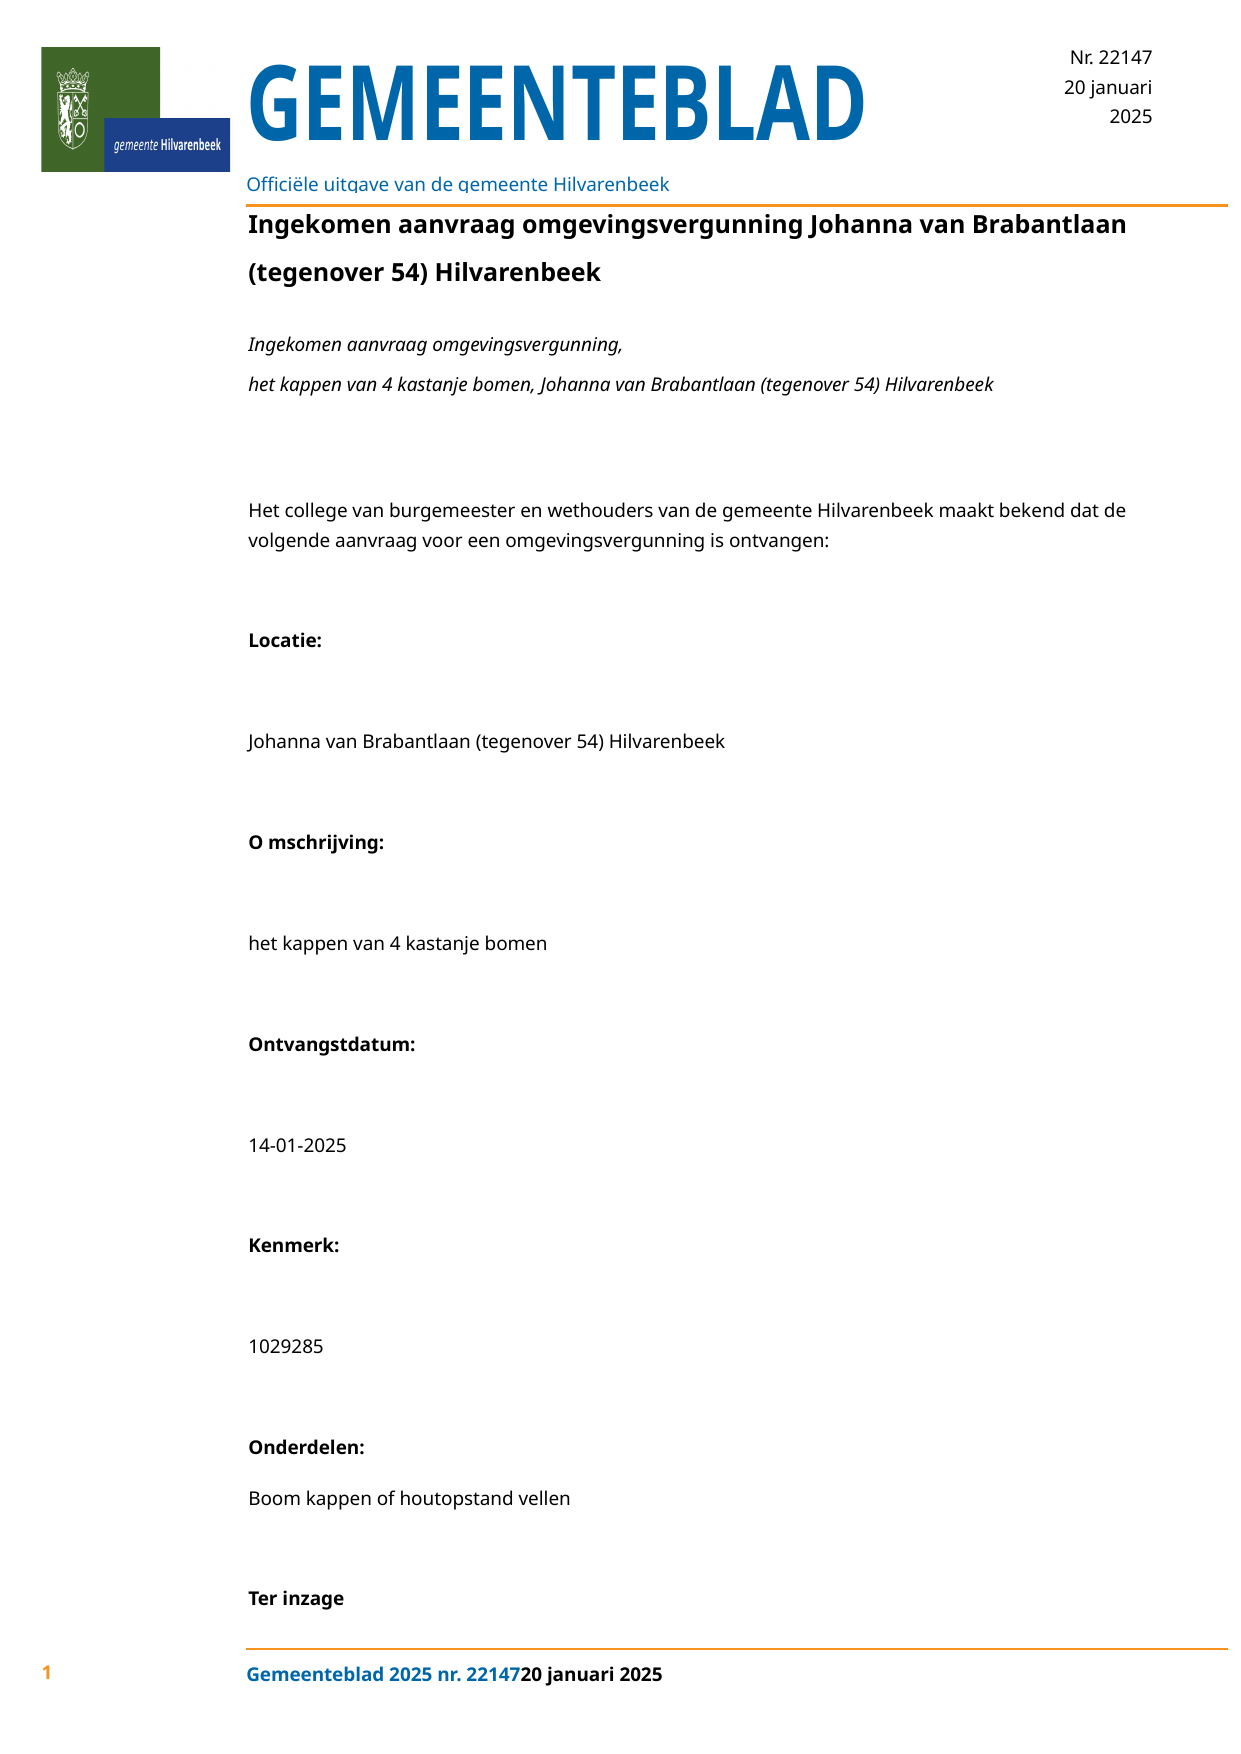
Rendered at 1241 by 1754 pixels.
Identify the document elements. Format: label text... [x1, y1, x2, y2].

text 1029285 [248, 1333, 1152, 1359]
text Ingekomen aanvraag omgevingsvergunning Johanna van Brabantlaan (tegenover 54) Hilvarenbeek [248, 207, 1152, 288]
text Ontvangstdatum: [248, 1031, 1152, 1057]
text Kenmerk: [248, 1233, 1152, 1258]
text Locatie: [248, 628, 1152, 653]
text Het college van burgemeester en wethouders van de gemeente Hilvarenbeek maakt bekend dat de volgende aanvraag voor een omgevingsvergunning is ontvangen: [248, 497, 1152, 553]
text Ter inzage [248, 1586, 1152, 1611]
text Onderdelen: [248, 1434, 1152, 1460]
text Boom kappen of houtopstand vellen [248, 1485, 1152, 1511]
text Johanna van Brabantlaan (tegenover 54) Hilvarenbeek [248, 728, 1152, 754]
text 14-01-2025 [248, 1132, 1152, 1158]
text Ingekomen aanvraag omgevingsvergunning, [248, 331, 1152, 357]
picture [41, 47, 231, 172]
text O mschrijving: [248, 829, 1152, 855]
text het kappen van 4 kastanje bomen [248, 930, 1152, 956]
text het kappen van 4 kastanje bomen, Johanna van Brabantlaan (tegenover 54) Hilvarenbeek [248, 371, 1152, 396]
